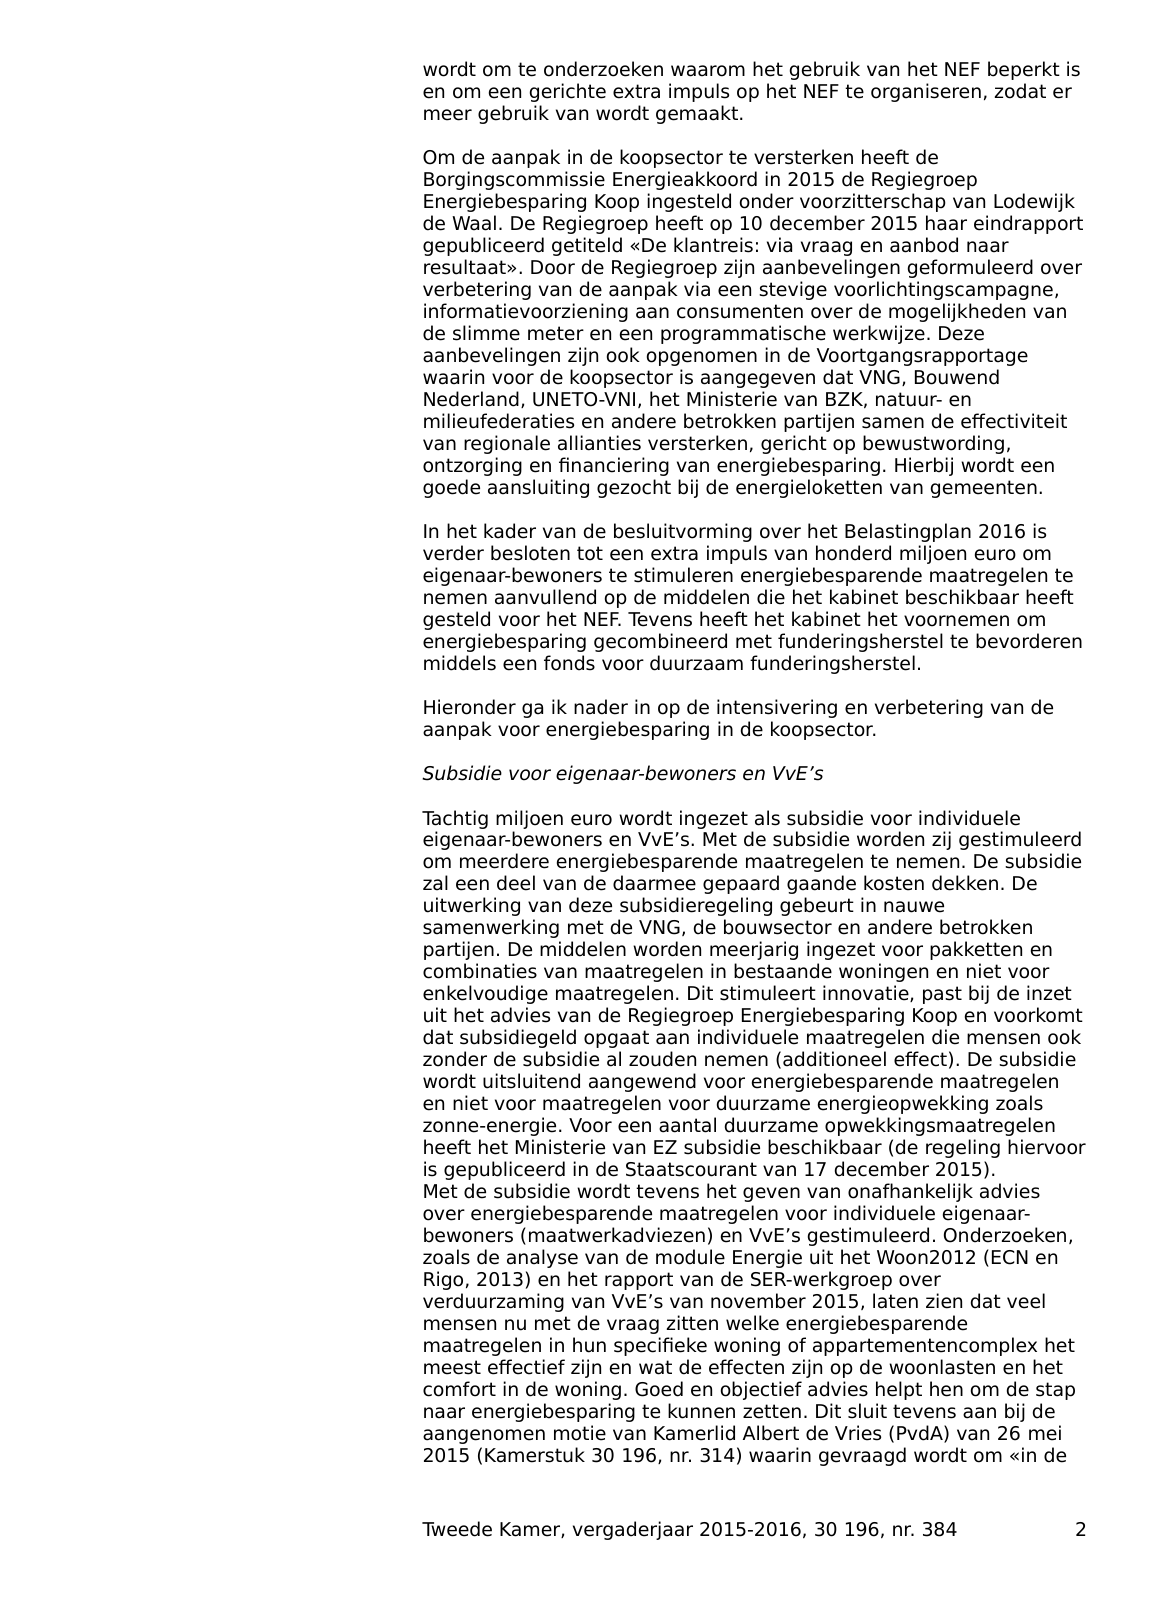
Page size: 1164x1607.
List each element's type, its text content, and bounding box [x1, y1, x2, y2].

text Om de aanpak in de koopsector te versterken heeft de Borgingscommissie Energieakkoord in 2015 de Regiegroep Energiebesparing Koop ingesteld onder voorzitterschap van Lodewijk de Waal. De Regiegroep heeft op 10 december 2015 haar eindrapport gepubliceerd getiteld «De klantreis: via vraag en aanbod naar resultaat». Door de Regiegroep zijn aanbevelingen geformuleerd over verbetering van de aanpak via een stevige voorlichtingscampagne, informatievoorziening aan consumenten over de mogelijkheden van de slimme meter en een programmatische werkwijze. Deze aanbevelingen zijn ook opgenomen in de Voortgangsrapportage waarin voor de koopsector is aangegeven dat VNG, Bouwend Nederland, UNETO-VNI, het Ministerie van BZK, natuur- en milieufederaties en andere betrokken partijen samen de effectiviteit van regionale allianties versterken, gericht op bewustwording, ontzorging en financiering van energiebesparing. Hierbij wordt een goede aansluiting gezocht bij de energieloketten van gemeenten. [422, 147, 1087, 499]
subtitle Subsidie voor eigenaar-bewoners en VvE’s [422, 763, 1087, 785]
text wordt om te onderzoeken waarom het gebruik van het NEF beperkt is en om een gerichte extra impuls op het NEF te organiseren, zodat er meer gebruik van wordt gemaakt. [422, 59, 1087, 125]
text Hieronder ga ik nader in op de intensivering en verbetering van de aanpak voor energiebesparing in de koopsector. [422, 697, 1087, 741]
text Tachtig miljoen euro wordt ingezet als subsidie voor individuele eigenaar-bewoners en VvE’s. Met de subsidie worden zij gestimuleerd om meerdere energiebesparende maatregelen te nemen. De subsidie zal een deel van de daarmee gepaard gaande kosten dekken. De uitwerking van deze subsidieregeling gebeurt in nauwe samenwerking met de VNG, de bouwsector en andere betrokken partijen. De middelen worden meerjarig ingezet voor pakketten en combinaties van maatregelen in bestaande woningen en niet voor enkelvoudige maatregelen. Dit stimuleert innovatie, past bij de inzet uit het advies van de Regiegroep Energiebesparing Koop en voorkomt dat subsidiegeld opgaat aan individuele maatregelen die mensen ook zonder de subsidie al zouden nemen (additioneel effect). De subsidie wordt uitsluitend aangewend voor energiebesparende maatregelen en niet voor maatregelen voor duurzame energieopwekking zoals zonne-energie. Voor een aantal duurzame opwekkingsmaatregelen heeft het Ministerie van EZ subsidie beschikbaar (de regeling hiervoor is gepubliceerd in de Staatscourant van 17 december 2015). [422, 807, 1087, 1181]
text In het kader van de besluitvorming over het Belastingplan 2016 is verder besloten tot een extra impuls van honderd miljoen euro om eigenaar-bewoners te stimuleren energiebesparende maatregelen te nemen aanvullend op de middelen die het kabinet beschikbaar heeft gesteld voor het NEF. Tevens heeft het kabinet het voornemen om energiebesparing gecombineerd met funderingsherstel te bevorderen middels een fonds voor duurzaam funderingsherstel. [422, 521, 1087, 675]
text Met de subsidie wordt tevens het geven van onafhankelijk advies over energiebesparende maatregelen voor individuele eigenaar-bewoners (maatwerkadviezen) en VvE’s gestimuleerd. Onderzoeken, zoals de analyse van de module Energie uit het Woon2012 (ECN en Rigo, 2013) en het rapport van de SER-werkgroep over verduurzaming van VvE’s van november 2015, laten zien dat veel mensen nu met de vraag zitten welke energiebesparende maatregelen in hun specifieke woning of appartementencomplex het meest effectief zijn en wat de effecten zijn op de woonlasten en het comfort in de woning. Goed en objectief advies helpt hen om de stap naar energiebesparing te kunnen zetten. Dit sluit tevens aan bij de aangenomen motie van Kamerlid Albert de Vries (PvdA) van 26 mei 2015 (Kamerstuk 30 196, nr. 314) waarin gevraagd wordt om «in de [422, 1181, 1087, 1467]
